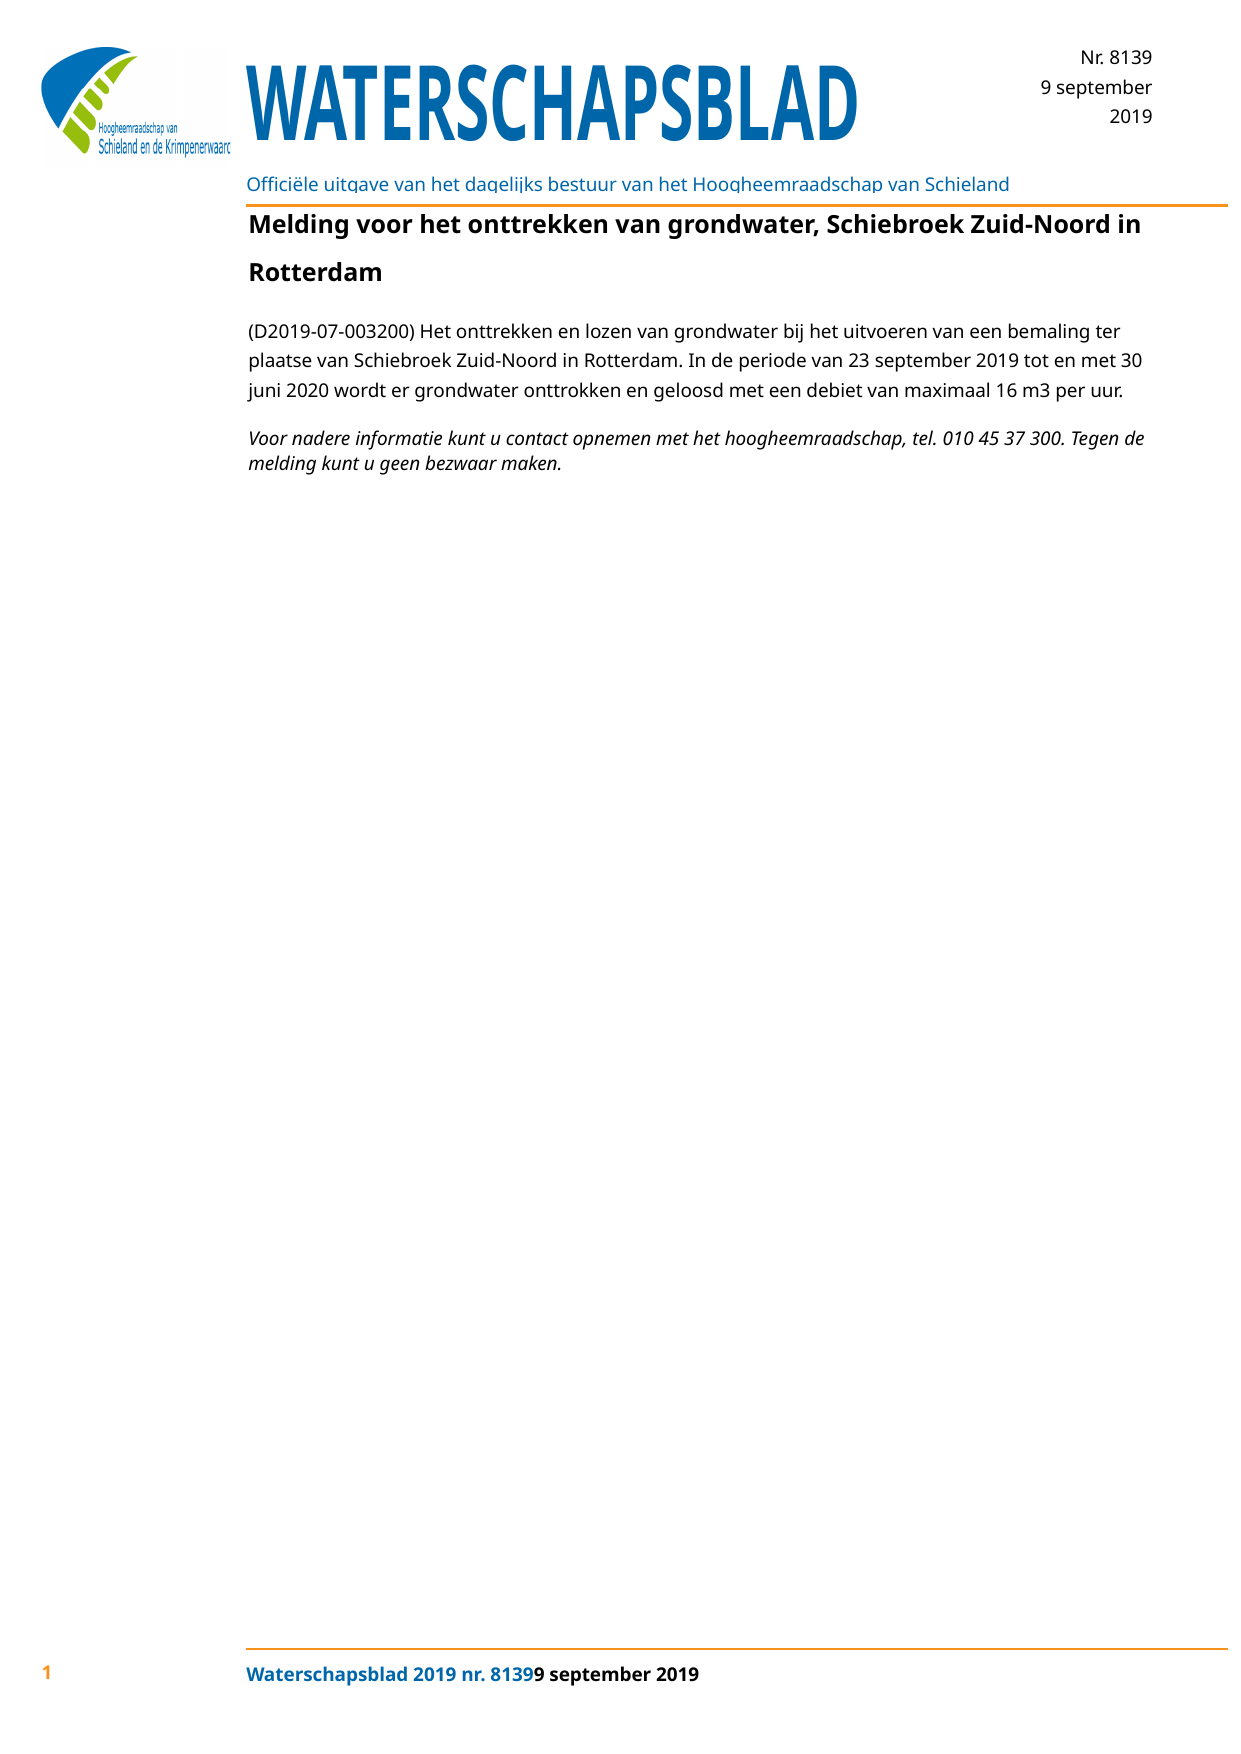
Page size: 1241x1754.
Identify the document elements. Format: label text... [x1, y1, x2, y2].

picture [41, 47, 231, 172]
text (D2019-07-003200) Het onttrekken en lozen van grondwater bij het uitvoeren van een bemaling ter plaatse van Schiebroek Zuid-Noord in Rotterdam. In de periode van 23 september 2019 tot en met 30 juni 2020 wordt er grondwater onttrokken en geloosd met een debiet van maximaal 16 m3 per uur. [248, 318, 1152, 403]
text Voor nadere informatie kunt u contact opnemen met het hoogheemraadschap, tel. 010 45 37 300. Tegen de melding kunt u geen bezwaar maken. [248, 425, 1152, 476]
text Melding voor het onttrekken van grondwater, Schiebroek Zuid-Noord in Rotterdam [248, 207, 1152, 288]
